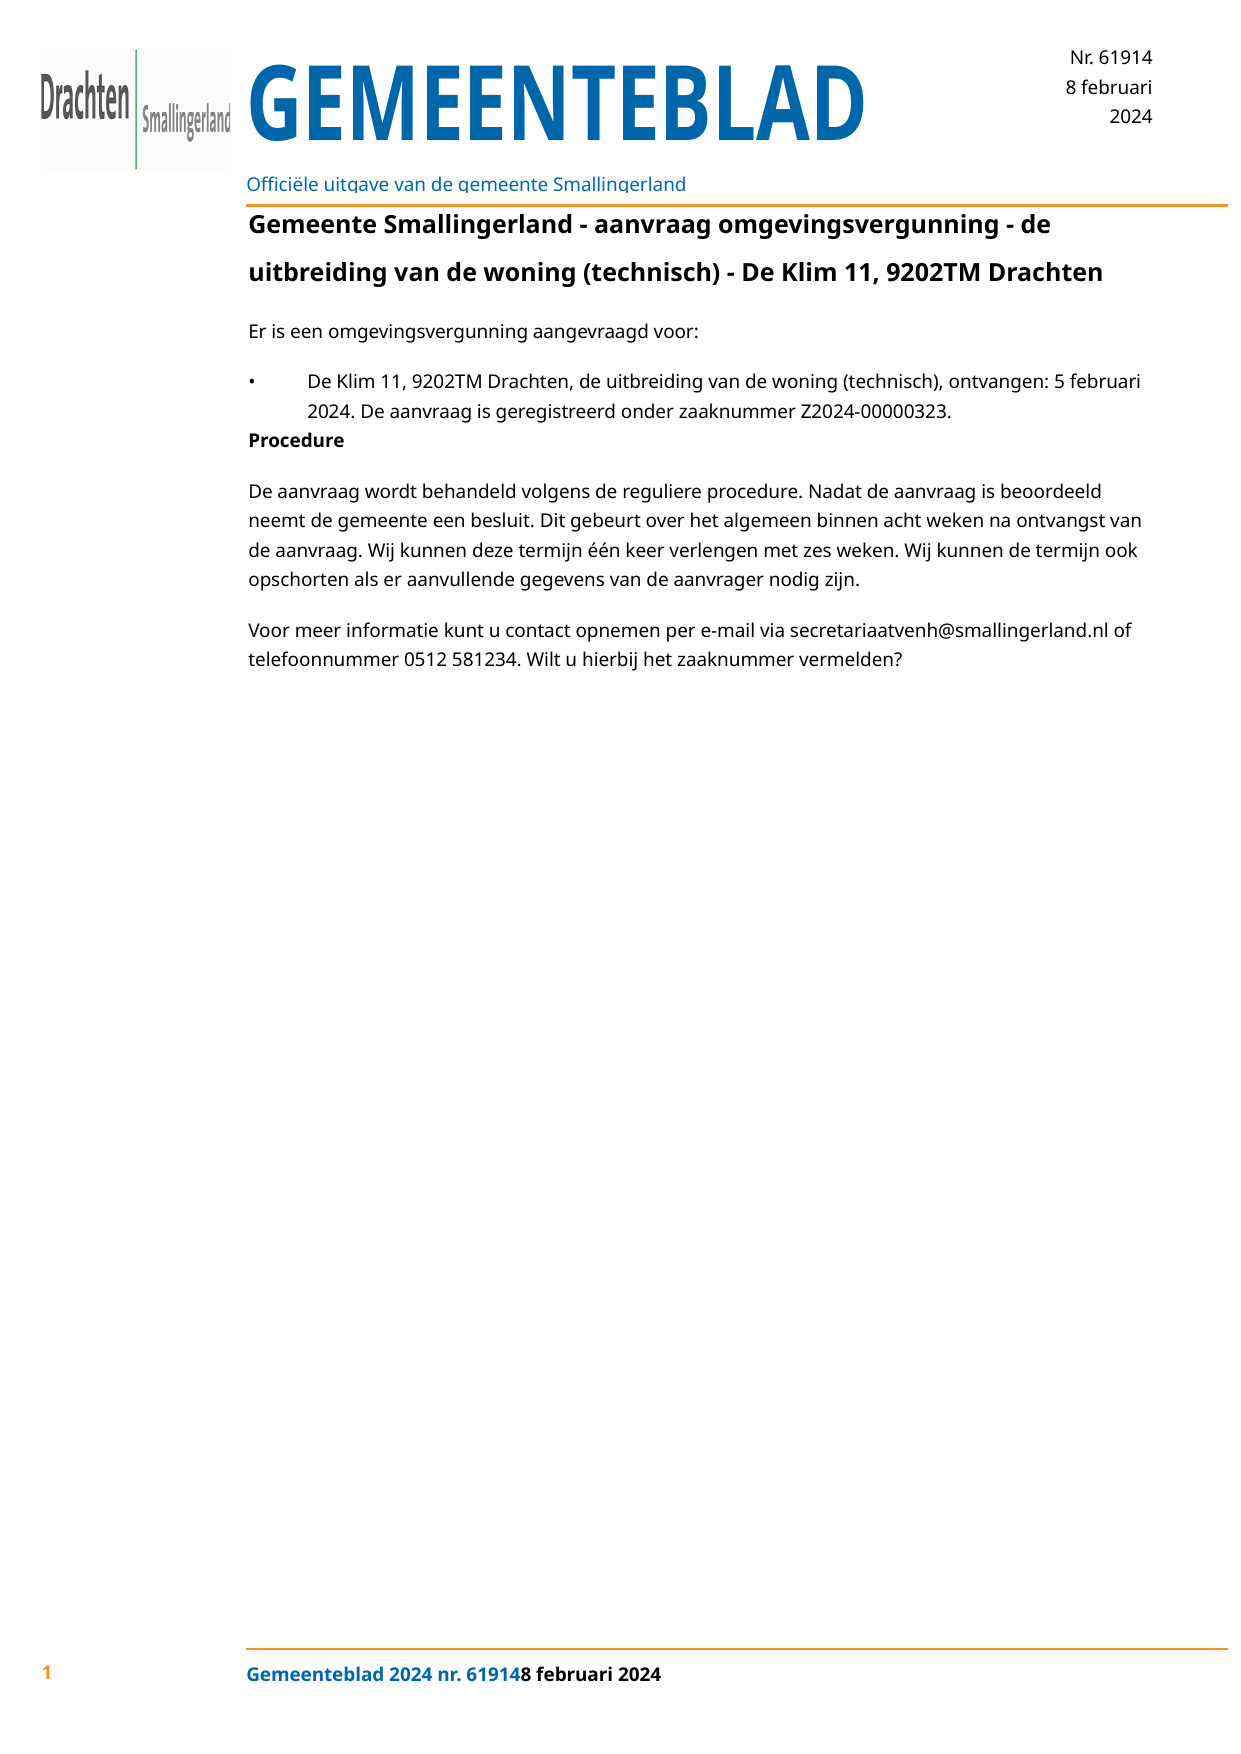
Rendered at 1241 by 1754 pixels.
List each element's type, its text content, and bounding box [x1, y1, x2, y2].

text Gemeente Smallingerland - aanvraag omgevingsvergunning - de uitbreiding van de woning (technisch) - De Klim 11, 9202TM Drachten [248, 207, 1152, 288]
text Procedure [248, 427, 1152, 453]
text Er is een omgevingsvergunning aangevraagd voor: [248, 318, 1152, 344]
list De Klim 11, 9202TM Drachten, de uitbreiding van de woning (technisch), ontvangen: 5 februari 2024. De aanvraag is geregistreerd onder zaaknummer Z2024-00000323. [248, 368, 1152, 424]
picture [41, 47, 231, 172]
text De aanvraag wordt behandeld volgens de reguliere procedure. Nadat de aanvraag is beoordeeld neemt de gemeente een besluit. Dit gebeurt over het algemeen binnen acht weken na ontvangst van de aanvraag. Wij kunnen deze termijn één keer verlengen met zes weken. Wij kunnen de termijn ook opschorten als er aanvullende gegevens van de aanvrager nodig zijn. [248, 478, 1152, 592]
text Voor meer informatie kunt u contact opnemen per e-mail via secretariaatvenh@smallingerland.nl of telefoonnummer 0512 581234. Wilt u hierbij het zaaknummer vermelden? [248, 617, 1152, 672]
